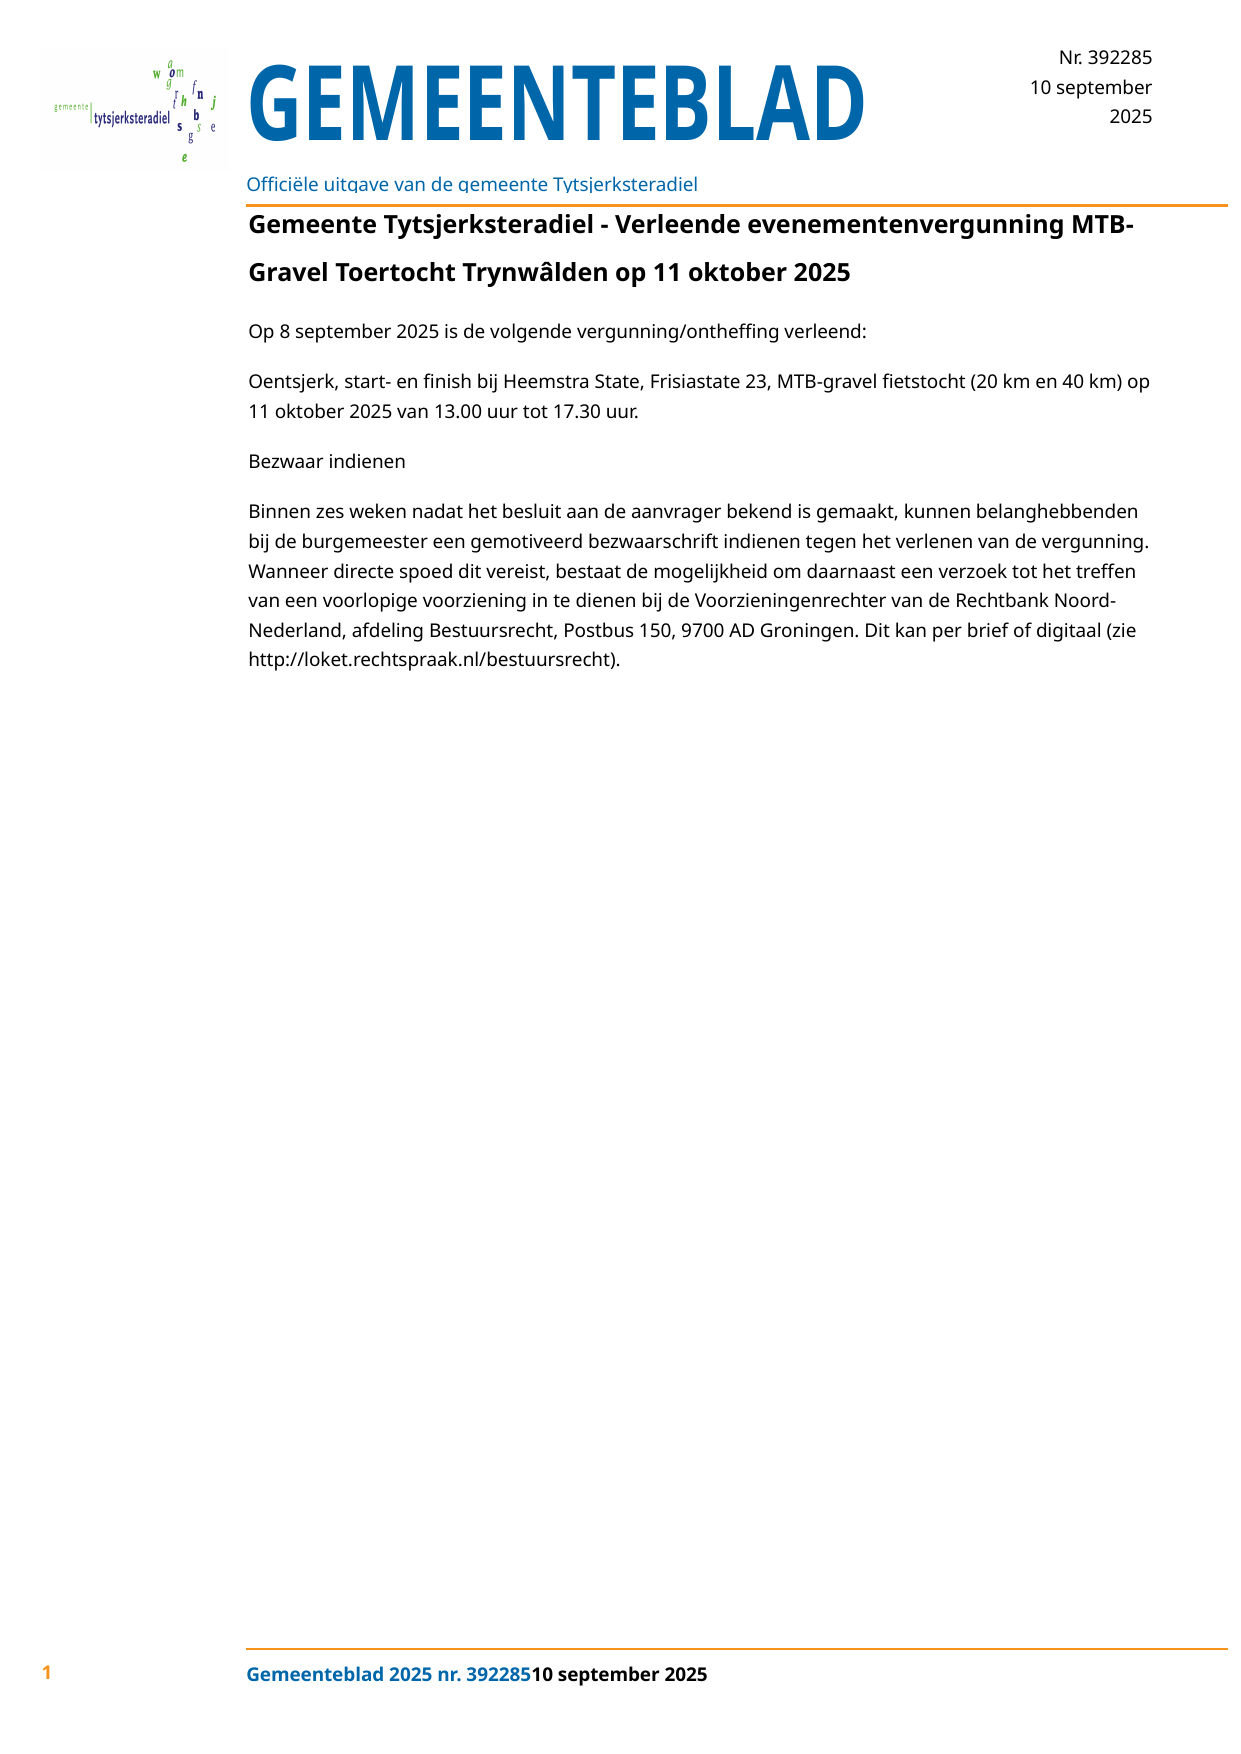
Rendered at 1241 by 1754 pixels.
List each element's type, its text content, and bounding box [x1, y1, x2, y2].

text Op 8 september 2025 is de volgende vergunning/ontheffing verleend: [248, 318, 1152, 344]
text Binnen zes weken nadat het besluit aan de aanvrager bekend is gemaakt, kunnen belanghebbenden bij de burgemeester een gemotiveerd bezwaarschrift indienen tegen het verlenen van de vergunning. Wanneer directe spoed dit vereist, bestaat de mogelijkheid om daarnaast een verzoek tot het treffen van een voorlopige voorziening in te dienen bij de Voorzieningenrechter van de Rechtbank Noord-Nederland, afdeling Bestuursrecht, Postbus 150, 9700 AD Groningen. Dit kan per brief of digitaal (zie http://loket.rechtspraak.nl/bestuursrecht). [248, 499, 1152, 672]
text Gemeente Tytsjerksteradiel - Verleende evenementenvergunning MTB-Gravel Toertocht Trynwâlden op 11 oktober 2025 [248, 207, 1152, 288]
text Oentsjerk, start- en finish bij Heemstra State, Frisiastate 23, MTB-gravel fietstocht (20 km en 40 km) op 11 oktober 2025 van 13.00 uur tot 17.30 uur. [248, 368, 1152, 424]
picture [41, 47, 231, 172]
text Bezwaar indienen [248, 448, 1152, 474]
